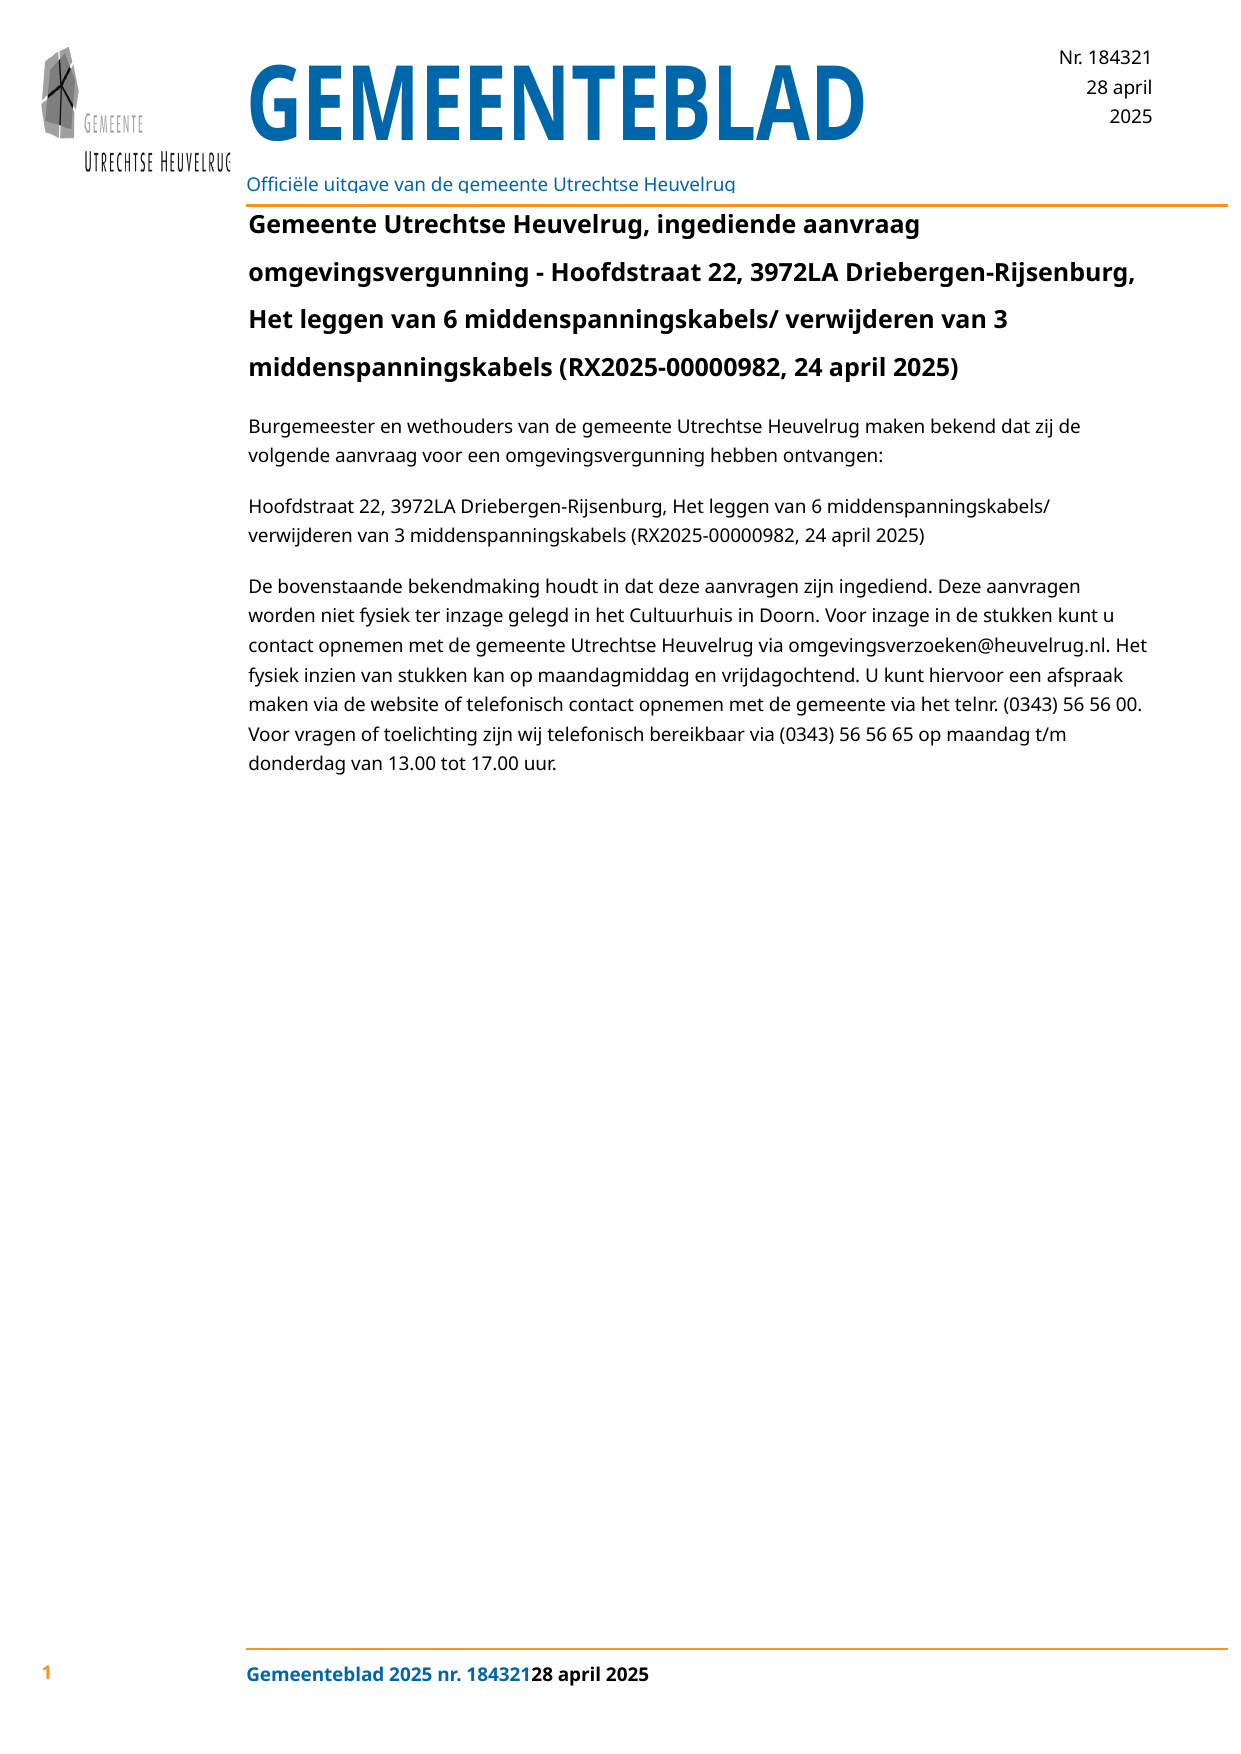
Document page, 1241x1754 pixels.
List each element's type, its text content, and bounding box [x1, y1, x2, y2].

text Hoofdstraat 22, 3972LA Driebergen-Rijsenburg, Het leggen van 6 middenspanningskabels/ verwijderen van 3 middenspanningskabels (RX2025-00000982, 24 april 2025) [248, 493, 1152, 548]
text De bovenstaande bekendmaking houdt in dat deze aanvragen zijn ingediend. Deze aanvragen worden niet fysiek ter inzage gelegd in het Cultuurhuis in Doorn. Voor inzage in de stukken kunt u contact opnemen met de gemeente Utrechtse Heuvelrug via omgevingsverzoeken@heuvelrug.nl. Het fysiek inzien van stukken kan op maandagmiddag en vrijdagochtend. U kunt hiervoor een afspraak maken via de website of telefonisch contact opnemen met de gemeente via het telnr. (0343) 56 56 00. Voor vragen of toelichting zijn wij telefonisch bereikbaar via (0343) 56 56 65 op maandag t/m donderdag van 13.00 tot 17.00 uur. [248, 573, 1152, 776]
text Gemeente Utrechtse Heuvelrug, ingediende aanvraag omgevingsvergunning - Hoofdstraat 22, 3972LA Driebergen-Rijsenburg, Het leggen van 6 middenspanningskabels/ verwijderen van 3 middenspanningskabels (RX2025-00000982, 24 april 2025) [248, 207, 1152, 384]
picture [41, 47, 231, 172]
text Burgemeester en wethouders van de gemeente Utrechtse Heuvelrug maken bekend dat zij de volgende aanvraag voor een omgevingsvergunning hebben ontvangen: [248, 413, 1152, 468]
